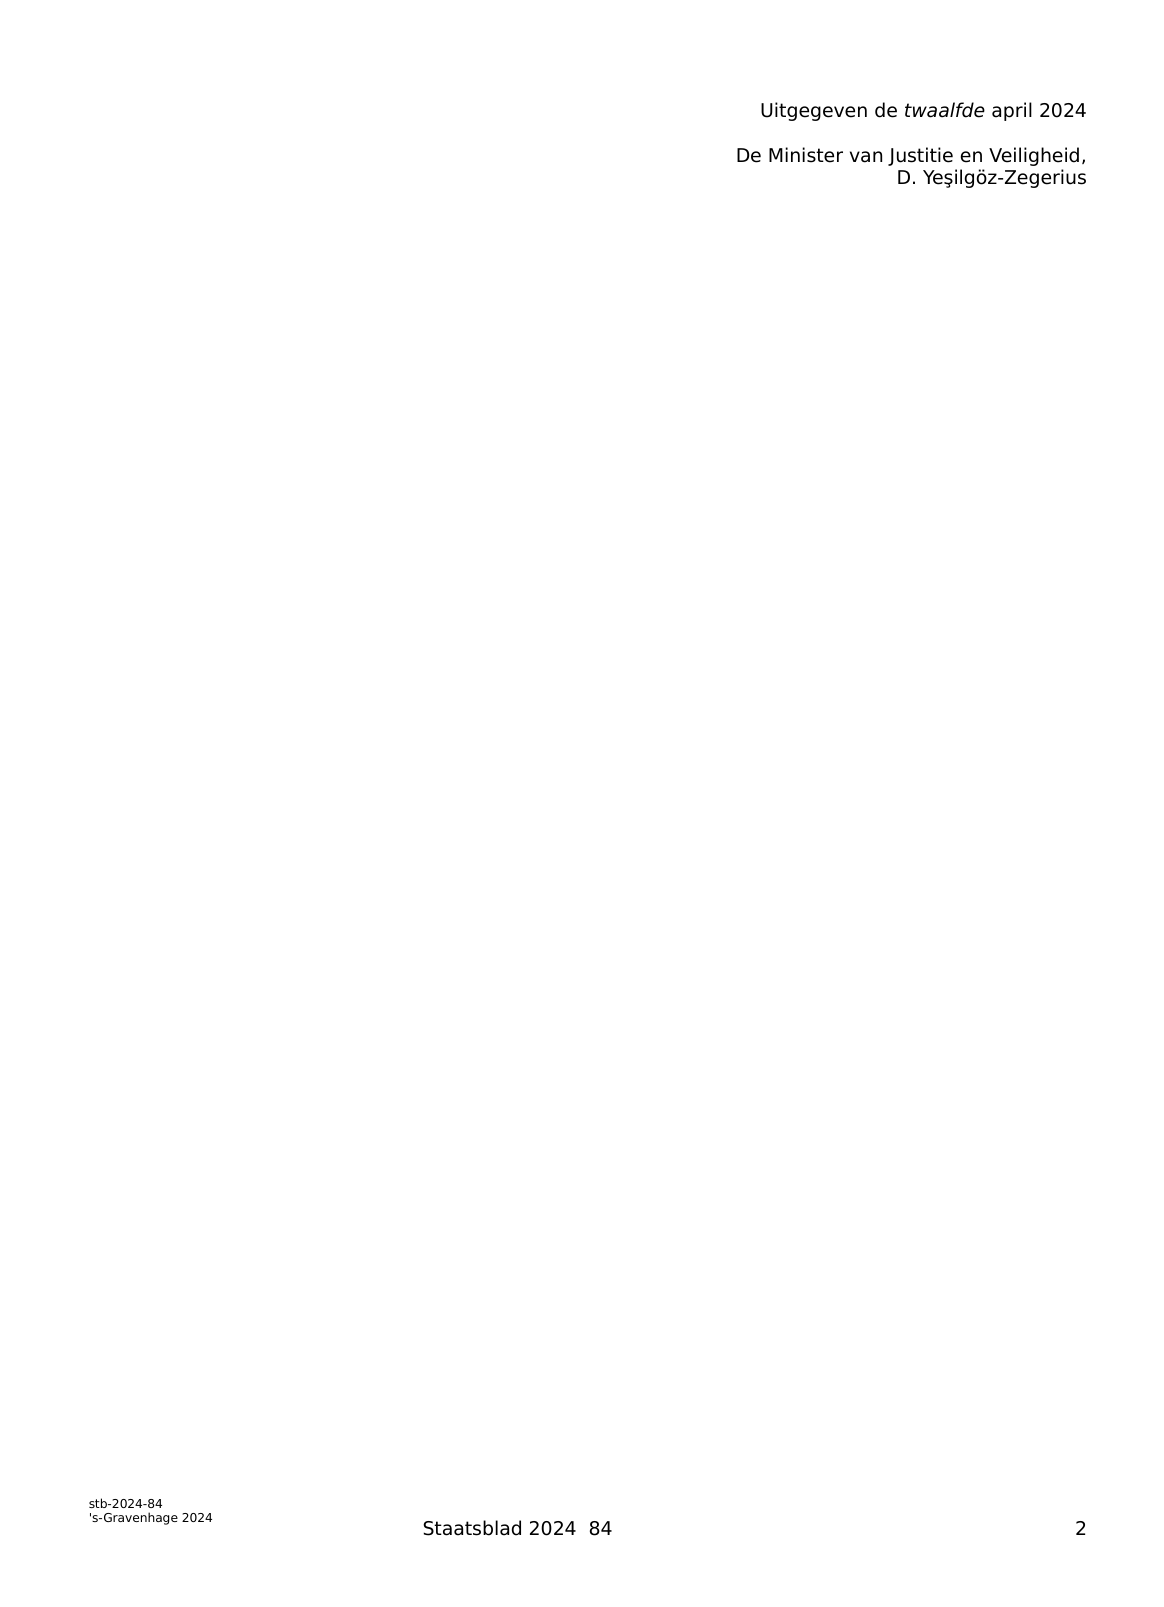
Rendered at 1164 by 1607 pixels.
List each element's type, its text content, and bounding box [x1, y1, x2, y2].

text 's-Gravenhage 2024 [88, 1511, 323, 1525]
text De Minister van Justitie en Veiligheid, D. Yeşilgöz-Zegerius [422, 144, 1087, 188]
text Uitgegeven de twaalfde april 2024 [422, 100, 1087, 122]
text stb-2024-84 [88, 1497, 323, 1511]
